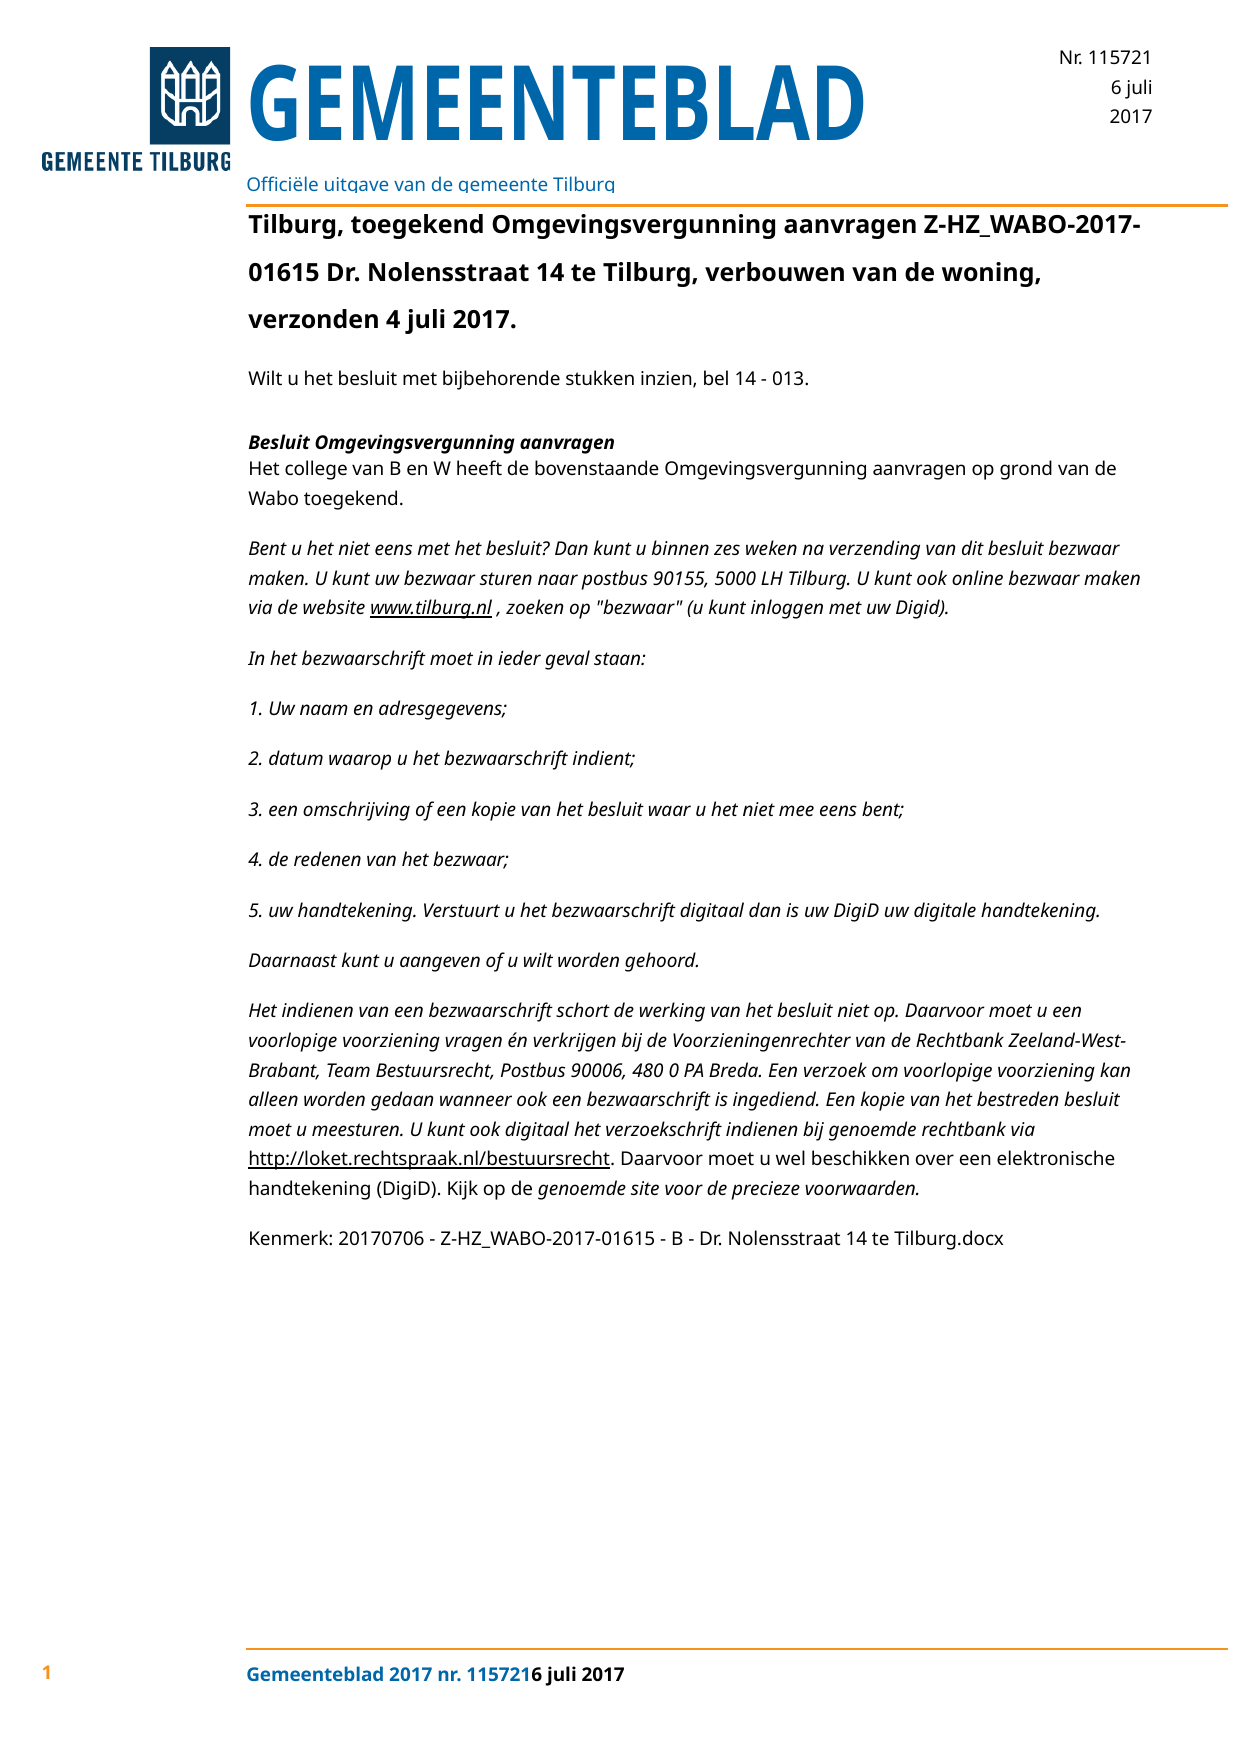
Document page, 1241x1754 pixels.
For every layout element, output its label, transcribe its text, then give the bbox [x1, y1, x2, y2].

text Het college van B en W heeft de bovenstaande Omgevingsvergunning aanvragen op grond van de Wabo toegekend. [248, 455, 1152, 511]
text 5. uw handtekening. Verstuurt u het bezwaarschrift digitaal dan is uw DigiD uw digitale handtekening. [248, 897, 1152, 923]
text Kenmerk: 20170706 - Z-HZ_WABO-2017-01615 - B - Dr. Nolensstraat 14 te Tilburg.docx [248, 1226, 1152, 1251]
text Besluit Omgevingsvergunning aanvragen [248, 429, 1152, 455]
text Tilburg, toegekend Omgevingsvergunning aanvragen Z-HZ_WABO-2017-01615 Dr. Nolensstraat 14 te Tilburg, verbouwen van de woning, verzonden 4 juli 2017. [248, 207, 1152, 336]
text Bent u het niet eens met het besluit? Dan kunt u binnen zes weken na verzending van dit besluit bezwaar maken. U kunt uw bezwaar sturen naar postbus 90155, 5000 LH Tilburg. U kunt ook online bezwaar maken via de website www.tilburg.nl , zoeken op "bezwaar" (u kunt inloggen met uw Digid). [248, 535, 1152, 620]
text 3. een omschrijving of een kopie van het besluit waar u het niet mee eens bent; [248, 796, 1152, 822]
picture [41, 47, 231, 172]
text 4. de redenen van het bezwaar; [248, 846, 1152, 872]
text Daarnaast kunt u aangeven of u wilt worden gehoord. [248, 947, 1152, 973]
text In het bezwaarschrift moet in ieder geval staan: [248, 645, 1152, 671]
text 2. datum waarop u het bezwaarschrift indient; [248, 746, 1152, 771]
text 1. Uw naam en adresgegevens; [248, 695, 1152, 721]
text Wilt u het besluit met bijbehorende stukken inzien, bel 14 - 013. [248, 366, 1152, 391]
text Het indienen van een bezwaarschrift schort de werking van het besluit niet op. Daarvoor moet u een voorlopige voorziening vragen én verkrijgen bij de Voorzieningenrechter van de Rechtbank Zeeland-West-Brabant, Team Bestuursrecht, Postbus 90006, 480 0 PA Breda. Een verzoek om voorlopige voorziening kan alleen worden gedaan wanneer ook een bezwaarschrift is ingediend. Een kopie van het bestreden besluit moet u meesturen. U kunt ook digitaal het verzoekschrift indienen bij genoemde rechtbank via http://loket.rechtspraak.nl/bestuursrecht. Daarvoor moet u wel beschikken over een elektronische handtekening (DigiD). Kijk op de genoemde site voor de precieze voorwaarden. [248, 998, 1152, 1201]
